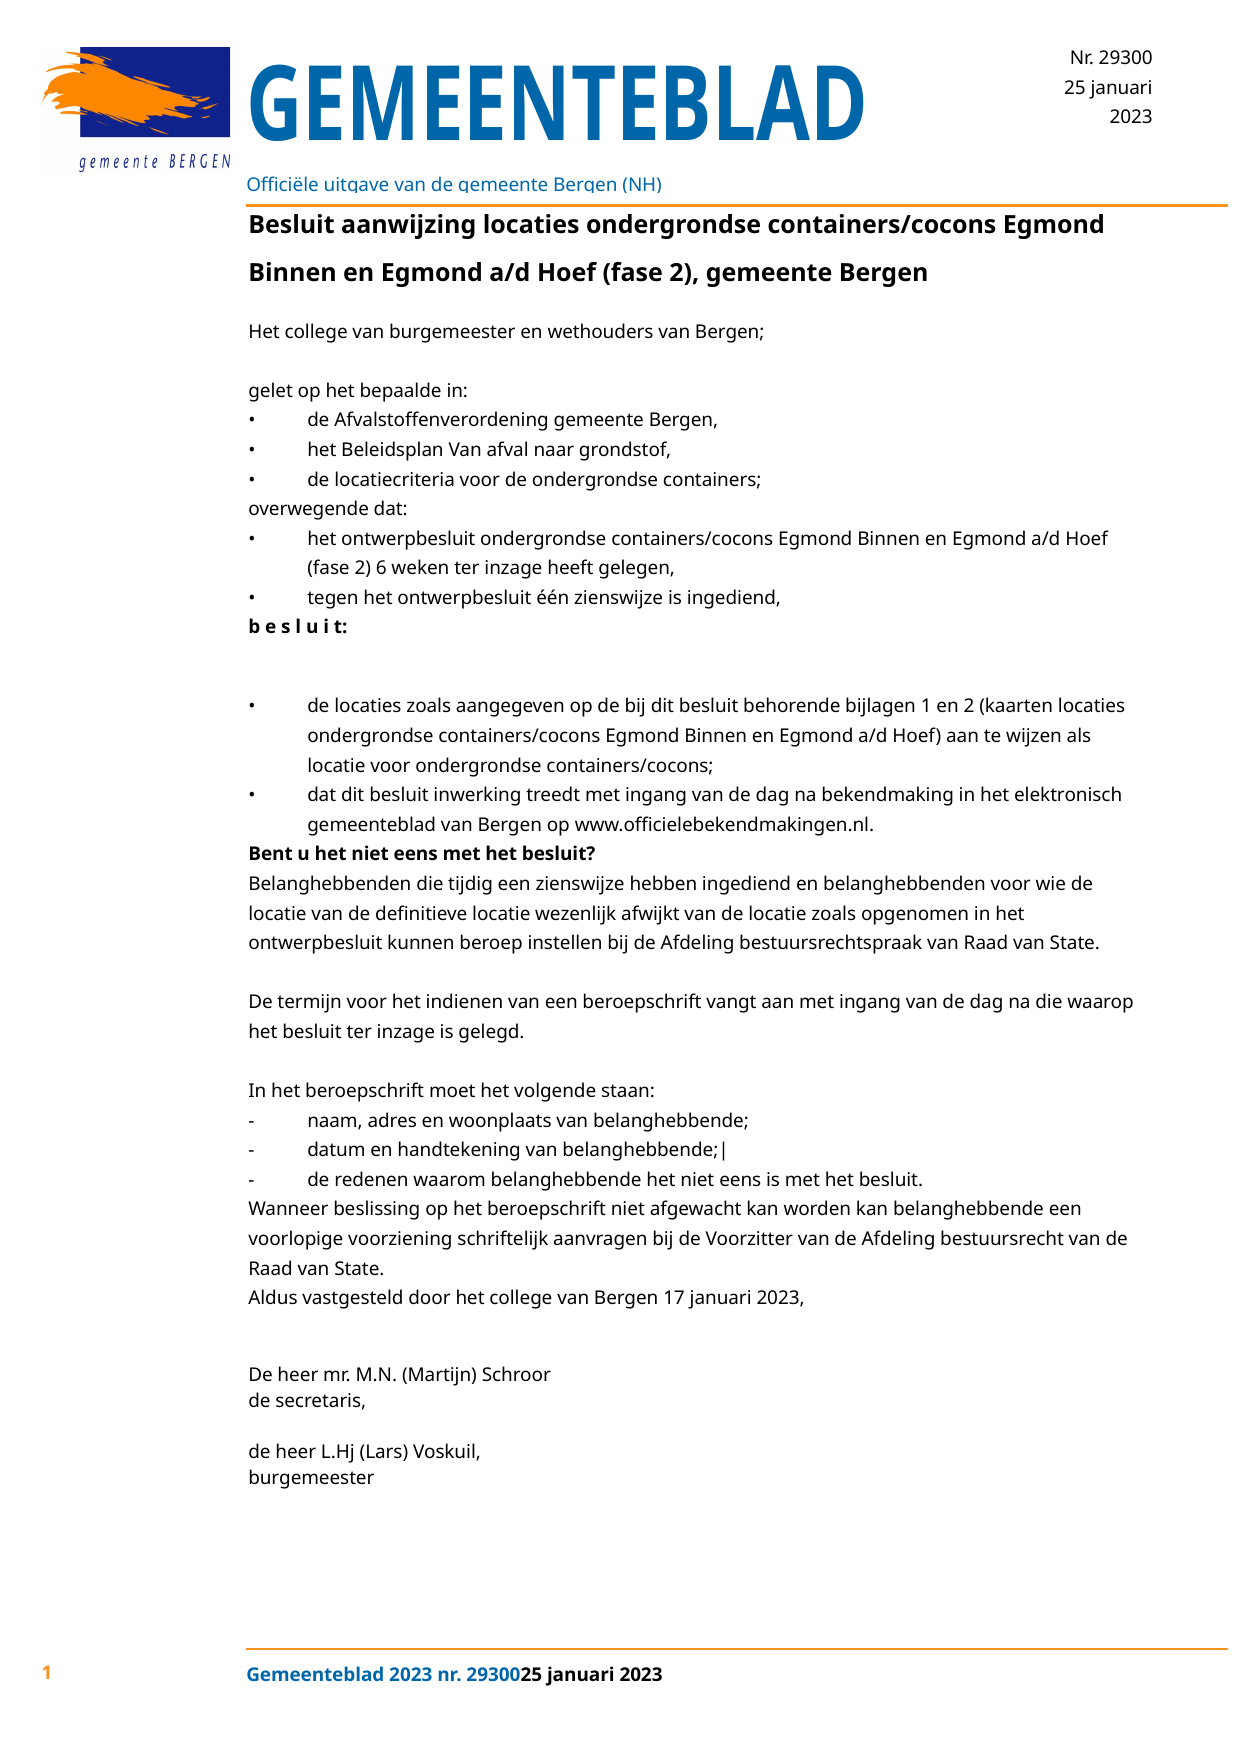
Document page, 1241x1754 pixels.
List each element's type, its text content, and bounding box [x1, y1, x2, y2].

text Besluit aanwijzing locaties ondergrondse containers/cocons Egmond Binnen en Egmond a/d Hoef (fase 2), gemeente Bergen [248, 207, 1152, 288]
list naam, adres en woonplaats van belanghebbende; [248, 1107, 1152, 1132]
text b e s l u i t: [248, 614, 1152, 639]
text In het beroepschrift moet het volgende staan: [248, 1077, 1152, 1103]
list de redenen waarom belanghebbende het niet eens is met het besluit. [248, 1166, 1152, 1192]
list de locaties zoals aangegeven op de bij dit besluit behorende bijlagen 1 en 2 (kaarten locaties ondergrondse containers/cocons Egmond Binnen en Egmond a/d Hoef) aan te wijzen als locatie voor ondergrondse containers/cocons; [248, 693, 1152, 777]
list de locatiecriteria voor de ondergrondse containers; [248, 466, 1152, 492]
text overwegende dat: [248, 495, 1152, 521]
text gelet op het bepaalde in: [248, 377, 1152, 403]
text Bent u het niet eens met het besluit? [248, 841, 1152, 866]
text de secretaris, [248, 1387, 1152, 1413]
list datum en handtekening van belanghebbende;| [248, 1136, 1152, 1162]
text Belanghebbenden die tijdig een zienswijze hebben ingediend en belanghebbenden voor wie de locatie van de definitieve locatie wezenlijk afwijkt van de locatie zoals opgenomen in het ontwerpbesluit kunnen beroep instellen bij de Afdeling bestuursrechtspraak van Raad van State. [248, 870, 1152, 955]
list dat dit besluit inwerking treedt met ingang van de dag na bekendmaking in het elektronisch gemeenteblad van Bergen op www.officielebekendmakingen.nl. [248, 781, 1152, 837]
list tegen het ontwerpbesluit één zienswijze is ingediend, [248, 584, 1152, 610]
list het Beleidsplan Van afval naar grondstof, [248, 436, 1152, 462]
list de Afvalstoffenverordening gemeente Bergen, [248, 407, 1152, 432]
text Wanneer beslissing op het beroepschrift niet afgewacht kan worden kan belanghebbende een voorlopige voorziening schriftelijk aanvragen bij de Voorzitter van de Afdeling bestuursrecht van de Raad van State. [248, 1196, 1152, 1280]
text de heer L.Hj (Lars) Voskuil, [248, 1439, 1152, 1464]
list het ontwerpbesluit ondergrondse containers/cocons Egmond Binnen en Egmond a/d Hoef (fase 2) 6 weken ter inzage heeft gelegen, [248, 525, 1152, 580]
text De heer mr. M.N. (Martijn) Schroor [248, 1361, 1152, 1387]
text burgemeester [248, 1464, 1152, 1490]
text De termijn voor het indienen van een beroepschrift vangt aan met ingang van de dag na die waarop het besluit ter inzage is gelegd. [248, 988, 1152, 1044]
text Het college van burgemeester en wethouders van Bergen; [248, 318, 1152, 344]
text Aldus vastgesteld door het college van Bergen 17 januari 2023, [248, 1284, 1152, 1310]
picture [41, 47, 231, 172]
